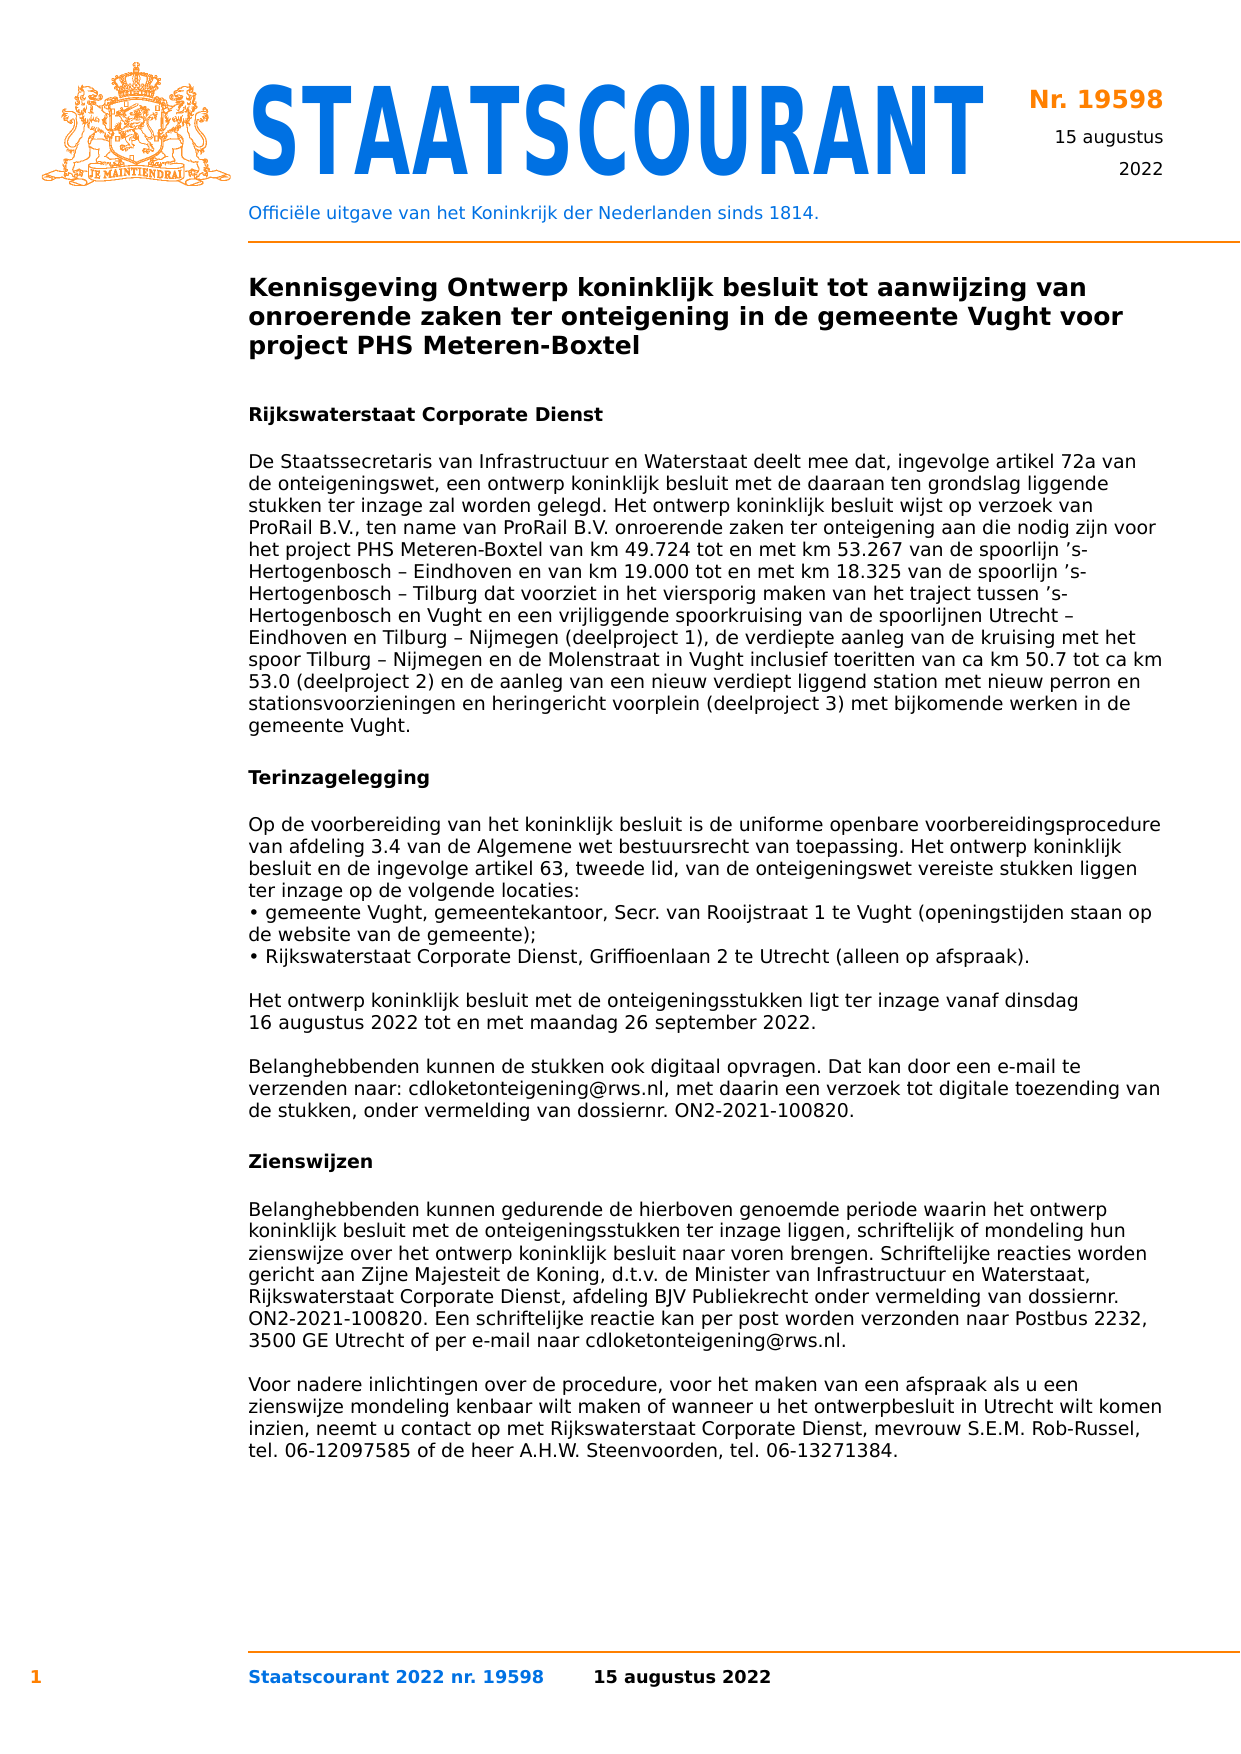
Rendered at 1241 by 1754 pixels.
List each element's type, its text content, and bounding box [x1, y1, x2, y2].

text Het ontwerp koninklijk besluit met de onteigeningsstukken ligt ter inzage vanaf dinsdag 16 augustus 2022 tot en met maandag 26 september 2022. [248, 990, 1163, 1034]
text Voor nadere inlichtingen over de procedure, voor het maken van een afspraak als u een zienswijze mondeling kenbaar wilt maken of wanneer u het ontwerpbesluit in Utrecht wilt komen inzien, neemt u contact op met Rijkswaterstaat Corporate Dienst, mevrouw S.E.M. Rob-Russel, tel. 06-12097585 of de heer A.H.W. Steenvoorden, tel. 06-13271384. [248, 1374, 1163, 1462]
table_header STAATSCOURANT [248, 62, 998, 203]
text Op de voorbereiding van het koninklijk besluit is de uniforme openbare voorbereidingsprocedure van afdeling 3.4 van de Algemene wet bestuursrecht van toepassing. Het ontwerp koninklijk besluit en de ingevolge artikel 63, tweede lid, van de onteigeningswet vereiste stukken liggen ter inzage op de volgende locaties: [248, 814, 1163, 902]
subtitle Rijkswaterstaat Corporate Dienst [248, 404, 1163, 426]
picture [41, 62, 231, 186]
table_cell 2022 [998, 153, 1240, 203]
subtitle Kennisgeving Ontwerp koninklijk besluit tot aanwijzing van onroerende zaken ter onteigening in de gemeente Vught voor project PHS Meteren-Boxtel [248, 273, 1163, 361]
text De Staatssecretaris van Infrastructuur en Waterstaat deelt mee dat, ingevolge artikel 72a van de onteigeningswet, een ontwerp koninklijk besluit met de daaraan ten grondslag liggende stukken ter inzage zal worden gelegd. Het ontwerp koninklijk besluit wijst op verzoek van ProRail B.V., ten name van ProRail B.V. onroerende zaken ter onteigening aan die nodig zijn voor het project PHS Meteren-Boxtel van km 49.724 tot en met km 53.267 van de spoorlijn ’s-Hertogenbosch – Eindhoven en van km 19.000 tot en met km 18.325 van de spoorlijn ’s-Hertogenbosch – Tilburg dat voorziet in het viersporig maken van het traject tussen ’s-Hertogenbosch en Vught en een vrijliggende spoorkruising van de spoorlijnen Utrecht – Eindhoven en Tilburg – Nijmegen (deelproject 1), de verdiepte aanleg van de kruising met het spoor Tilburg – Nijmegen en de Molenstraat in Vught inclusief toeritten van ca km 50.7 tot ca km 53.0 (deelproject 2) en de aanleg van een nieuw verdiept liggend station met nieuw perron en stationsvoorzieningen en heringericht voorplein (deelproject 3) met bijkomende werken in de gemeente Vught. [248, 451, 1163, 737]
table_cell 15 augustus [998, 121, 1240, 153]
subtitle Zienswijzen [248, 1151, 1163, 1173]
text Belanghebbenden kunnen gedurende de hierboven genoemde periode waarin het ontwerp koninklijk besluit met de onteigeningsstukken ter inzage liggen, schriftelijk of mondeling hun zienswijze over het ontwerp koninklijk besluit naar voren brengen. Schriftelijke reacties worden gericht aan Zijne Majesteit de Koning, d.t.v. de Minister van Infrastructuur en Waterstaat, Rijkswaterstaat Corporate Dienst, afdeling BJV Publiekrecht onder vermelding van dossiernr. ON2-2021-100820. Een schriftelijke reactie kan per post worden verzonden naar Postbus 2232, 3500 GE Utrecht of per e-mail naar cdloketonteigening@rws.nl. [248, 1198, 1163, 1352]
text • Rijkswaterstaat Corporate Dienst, Griffioenlaan 2 te Utrecht (alleen op afspraak). [248, 946, 1163, 968]
table_header [25, 62, 248, 241]
table_cell Officiële uitgave van het Koninkrijk der Nederlanden sinds 1814. [248, 203, 1240, 241]
table_header Nr. 19598 [998, 62, 1240, 121]
text Belanghebbenden kunnen de stukken ook digitaal opvragen. Dat kan door een e-mail te verzenden naar: cdloketonteigening@rws.nl, met daarin een verzoek tot digitale toezending van de stukken, onder vermelding van dossiernr. ON2-2021-100820. [248, 1056, 1163, 1121]
text • gemeente Vught, gemeentekantoor, Secr. van Rooijstraat 1 te Vught (openingstijden staan op de website van de gemeente); [248, 902, 1163, 946]
subtitle Terinzagelegging [248, 767, 1163, 789]
